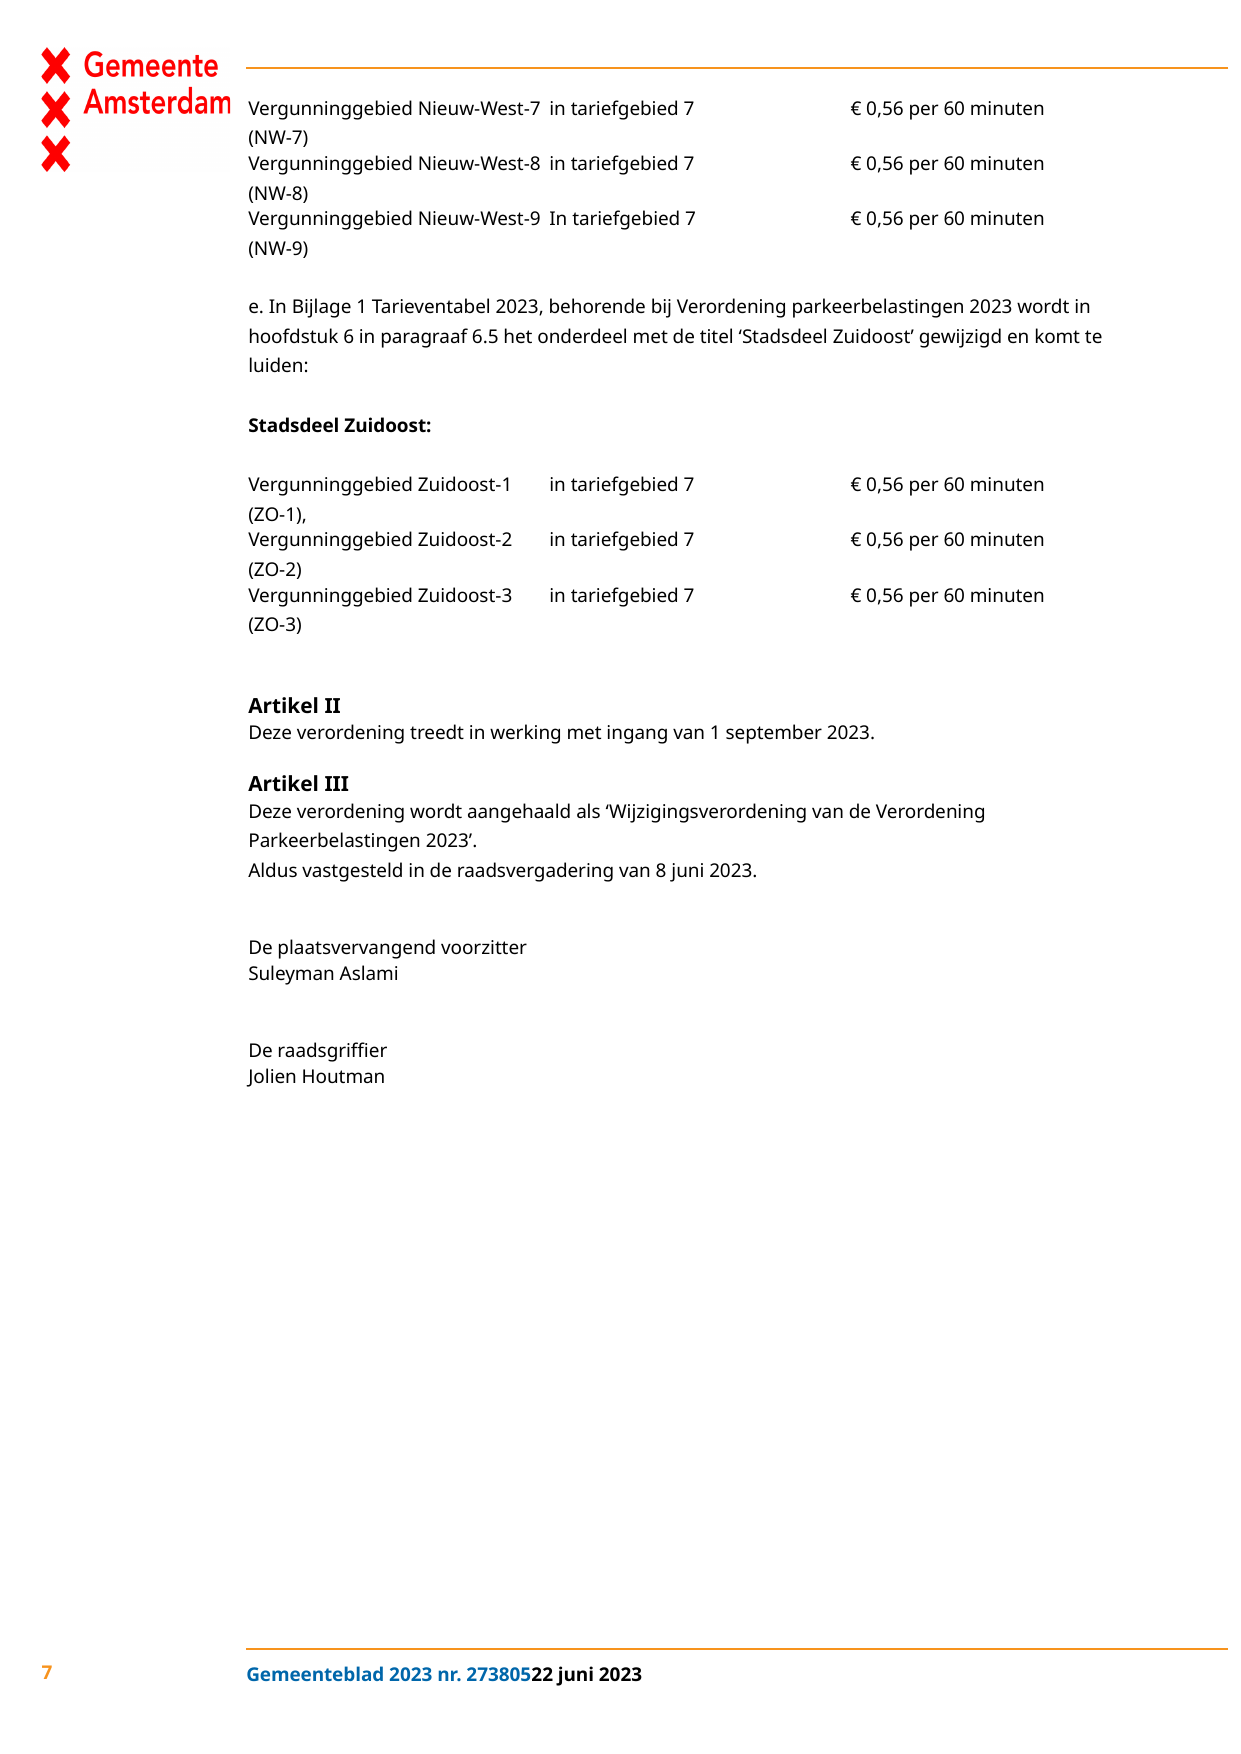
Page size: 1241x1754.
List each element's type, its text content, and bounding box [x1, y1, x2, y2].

text Artikel III [248, 769, 1152, 798]
table_cell in tariefgebied 7 [549, 582, 850, 637]
table_header Vergunninggebied Zuidoost-1 (ZO-1), [248, 471, 549, 526]
text Aldus vastgesteld in de raadsvergadering van 8 juni 2023. [248, 857, 1152, 883]
text Stadsdeel Zuidoost: [248, 412, 1152, 438]
text De plaatsvervangend voorzitter [248, 934, 1152, 960]
table_header in tariefgebied 7 [549, 471, 850, 526]
table_cell Vergunninggebied Zuidoost-3 (ZO-3) [248, 582, 549, 637]
table_header € 0,56 per 60 minuten [850, 471, 1152, 526]
text e. In Bijlage 1 Tarieventabel 2023, behorende bij Verordening parkeerbelastingen 2023 wordt in hoofdstuk 6 in paragraaf 6.5 het onderdeel met de titel ‘Stadsdeel Zuidoost’ gewijzigd en komt te luiden: [248, 293, 1152, 378]
table_cell € 0,56 per 60 minuten [850, 205, 1152, 261]
table_cell Vergunninggebied Nieuw-West-9 (NW-9) [248, 205, 549, 261]
table_cell € 0,56 per 60 minuten [850, 582, 1152, 637]
text Deze verordening treedt in werking met ingang van 1 september 2023. [248, 719, 1152, 745]
text Deze verordening wordt aangehaald als ‘Wijzigingsverordening van de Verordening Parkeerbelastingen 2023’. [248, 798, 1152, 853]
table_cell Vergunninggebied Nieuw-West-8 (NW-8) [248, 150, 549, 205]
table_cell € 0,56 per 60 minuten [850, 150, 1152, 205]
table_cell in tariefgebied 7 [549, 526, 850, 582]
table_cell in tariefgebied 7 [549, 95, 850, 150]
table_cell € 0,56 per 60 minuten [850, 95, 1152, 150]
table_cell € 0,56 per 60 minuten [850, 526, 1152, 582]
text Jolien Houtman [248, 1063, 1152, 1089]
text De raadsgriffier [248, 1037, 1152, 1063]
table_cell In tariefgebied 7 [549, 205, 850, 261]
picture [41, 47, 231, 172]
text Artikel II [248, 691, 1152, 719]
table_cell Vergunninggebied Zuidoost-2 (ZO-2) [248, 526, 549, 582]
table_cell in tariefgebied 7 [549, 150, 850, 205]
text Suleyman Aslami [248, 960, 1152, 986]
table_cell Vergunninggebied Nieuw-West-7 (NW-7) [248, 95, 549, 150]
